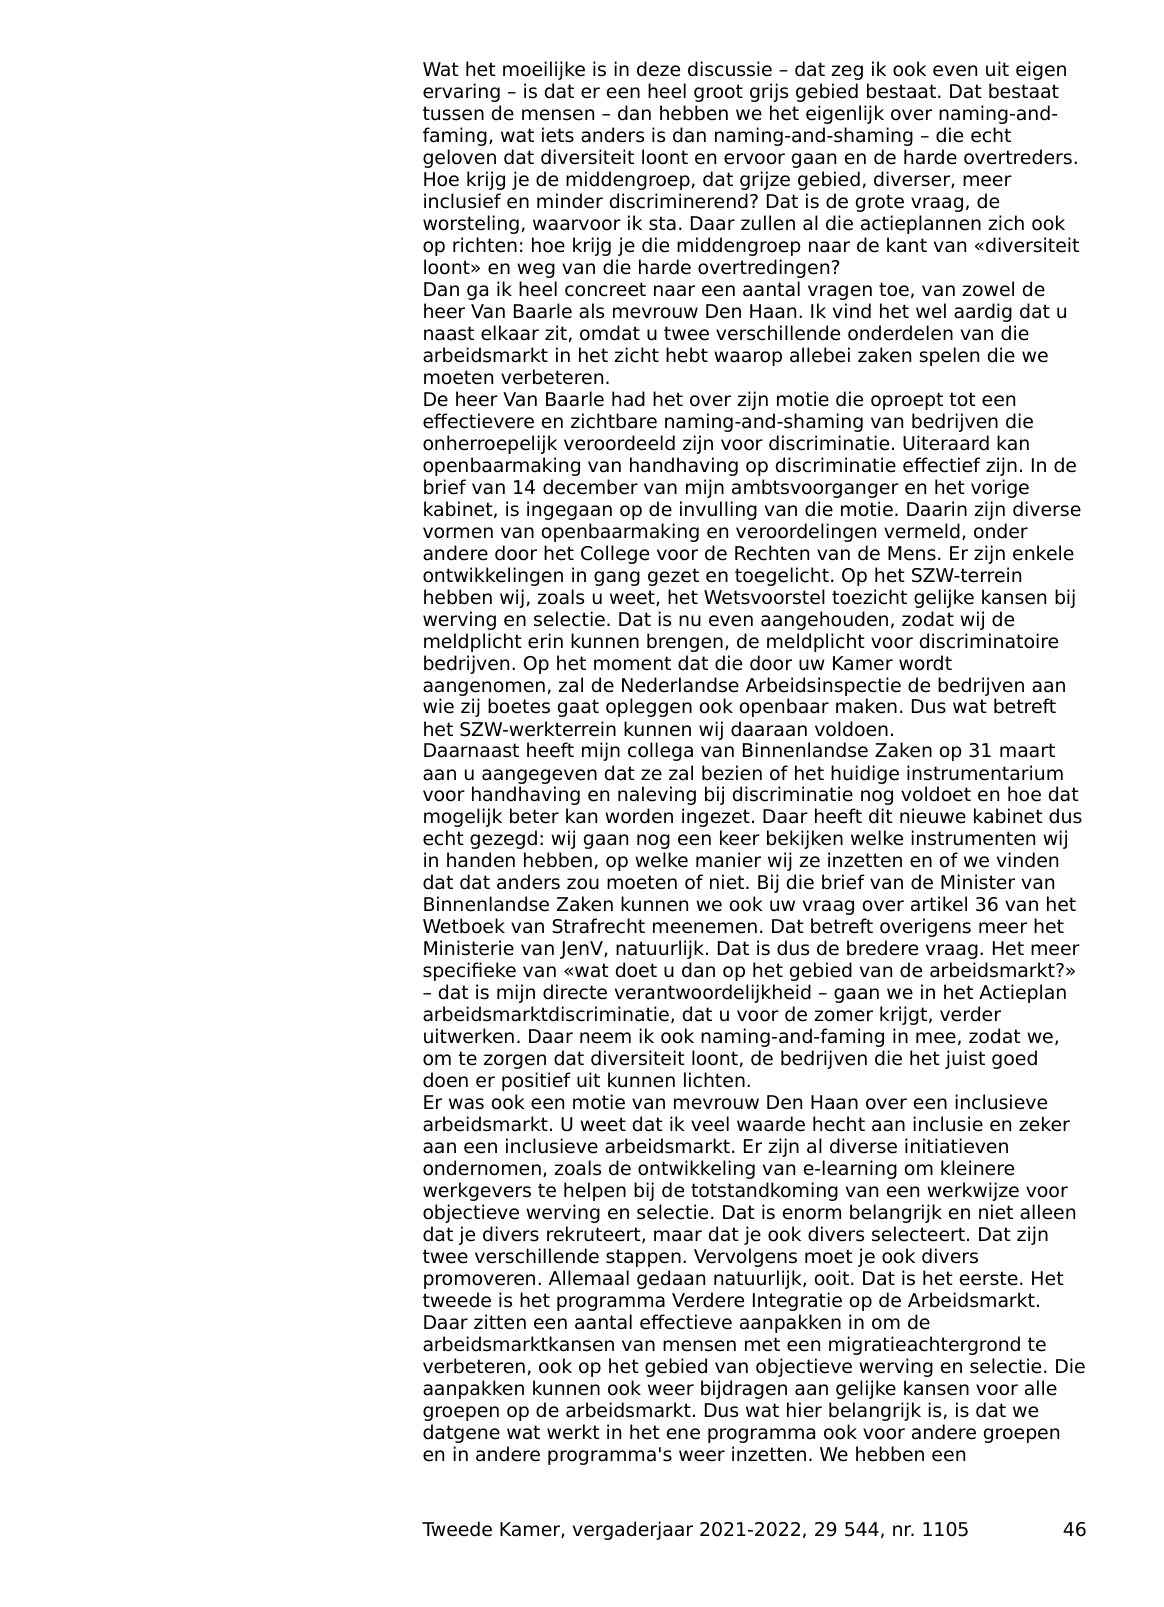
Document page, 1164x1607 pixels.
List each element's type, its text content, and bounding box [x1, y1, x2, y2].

text Er was ook een motie van mevrouw Den Haan over een inclusieve arbeidsmarkt. U weet dat ik veel waarde hecht aan inclusie en zeker aan een inclusieve arbeidsmarkt. Er zijn al diverse initiatieven ondernomen, zoals de ontwikkeling van e-learning om kleinere werkgevers te helpen bij de totstandkoming van een werkwijze voor objectieve werving en selectie. Dat is enorm belangrijk en niet alleen dat je divers rekruteert, maar dat je ook divers selecteert. Dat zijn twee verschillende stappen. Vervolgens moet je ook divers promoveren. Allemaal gedaan natuurlijk, ooit. Dat is het eerste. Het tweede is het programma Verdere Integratie op de Arbeidsmarkt. Daar zitten een aantal effectieve aanpakken in om de arbeidsmarktkansen van mensen met een migratieachtergrond te verbeteren, ook op het gebied van objectieve werving en selectie. Die aanpakken kunnen ook weer bijdragen aan gelijke kansen voor alle groepen op de arbeidsmarkt. Dus wat hier belangrijk is, is dat we datgene wat werkt in het ene programma ook voor andere groepen en in andere programma's weer inzetten. We hebben een [422, 1092, 1087, 1466]
text Dan ga ik heel concreet naar een aantal vragen toe, van zowel de heer Van Baarle als mevrouw Den Haan. Ik vind het wel aardig dat u naast elkaar zit, omdat u twee verschillende onderdelen van die arbeidsmarkt in het zicht hebt waarop allebei zaken spelen die we moeten verbeteren. [422, 279, 1087, 389]
text De heer Van Baarle had het over zijn motie die oproept tot een effectievere en zichtbare naming-and-shaming van bedrijven die onherroepelijk veroordeeld zijn voor discriminatie. Uiteraard kan openbaarmaking van handhaving op discriminatie effectief zijn. In de brief van 14 december van mijn ambtsvoorganger en het vorige kabinet, is ingegaan op de invulling van die motie. Daarin zijn diverse vormen van openbaarmaking en veroordelingen vermeld, onder andere door het College voor de Rechten van de Mens. Er zijn enkele ontwikkelingen in gang gezet en toegelicht. Op het SZW-terrein hebben wij, zoals u weet, het Wetsvoorstel toezicht gelijke kansen bij werving en selectie. Dat is nu even aangehouden, zodat wij de meldplicht erin kunnen brengen, de meldplicht voor discriminatoire bedrijven. Op het moment dat die door uw Kamer wordt aangenomen, zal de Nederlandse Arbeidsinspectie de bedrijven aan wie zij boetes gaat opleggen ook openbaar maken. Dus wat betreft het SZW-werkterrein kunnen wij daaraan voldoen. [422, 389, 1087, 740]
text Wat het moeilijke is in deze discussie – dat zeg ik ook even uit eigen ervaring – is dat er een heel groot grijs gebied bestaat. Dat bestaat tussen de mensen – dan hebben we het eigenlijk over naming-and-faming, wat iets anders is dan naming-and-shaming – die echt geloven dat diversiteit loont en ervoor gaan en de harde overtreders. Hoe krijg je de middengroep, dat grijze gebied, diverser, meer inclusief en minder discriminerend? Dat is de grote vraag, de worsteling, waarvoor ik sta. Daar zullen al die actieplannen zich ook op richten: hoe krijg je die middengroep naar de kant van «diversiteit loont» en weg van die harde overtredingen? [422, 59, 1087, 279]
text Daarnaast heeft mijn collega van Binnenlandse Zaken op 31 maart aan u aangegeven dat ze zal bezien of het huidige instrumentarium voor handhaving en naleving bij discriminatie nog voldoet en hoe dat mogelijk beter kan worden ingezet. Daar heeft dit nieuwe kabinet dus echt gezegd: wij gaan nog een keer bekijken welke instrumenten wij in handen hebben, op welke manier wij ze inzetten en of we vinden dat dat anders zou moeten of niet. Bij die brief van de Minister van Binnenlandse Zaken kunnen we ook uw vraag over artikel 36 van het Wetboek van Strafrecht meenemen. Dat betreft overigens meer het Ministerie van JenV, natuurlijk. Dat is dus de bredere vraag. Het meer specifieke van «wat doet u dan op het gebied van de arbeidsmarkt?» – dat is mijn directe verantwoordelijkheid – gaan we in het Actieplan arbeidsmarktdiscriminatie, dat u voor de zomer krijgt, verder uitwerken. Daar neem ik ook naming-and-faming in mee, zodat we, om te zorgen dat diversiteit loont, de bedrijven die het juist goed doen er positief uit kunnen lichten. [422, 740, 1087, 1092]
